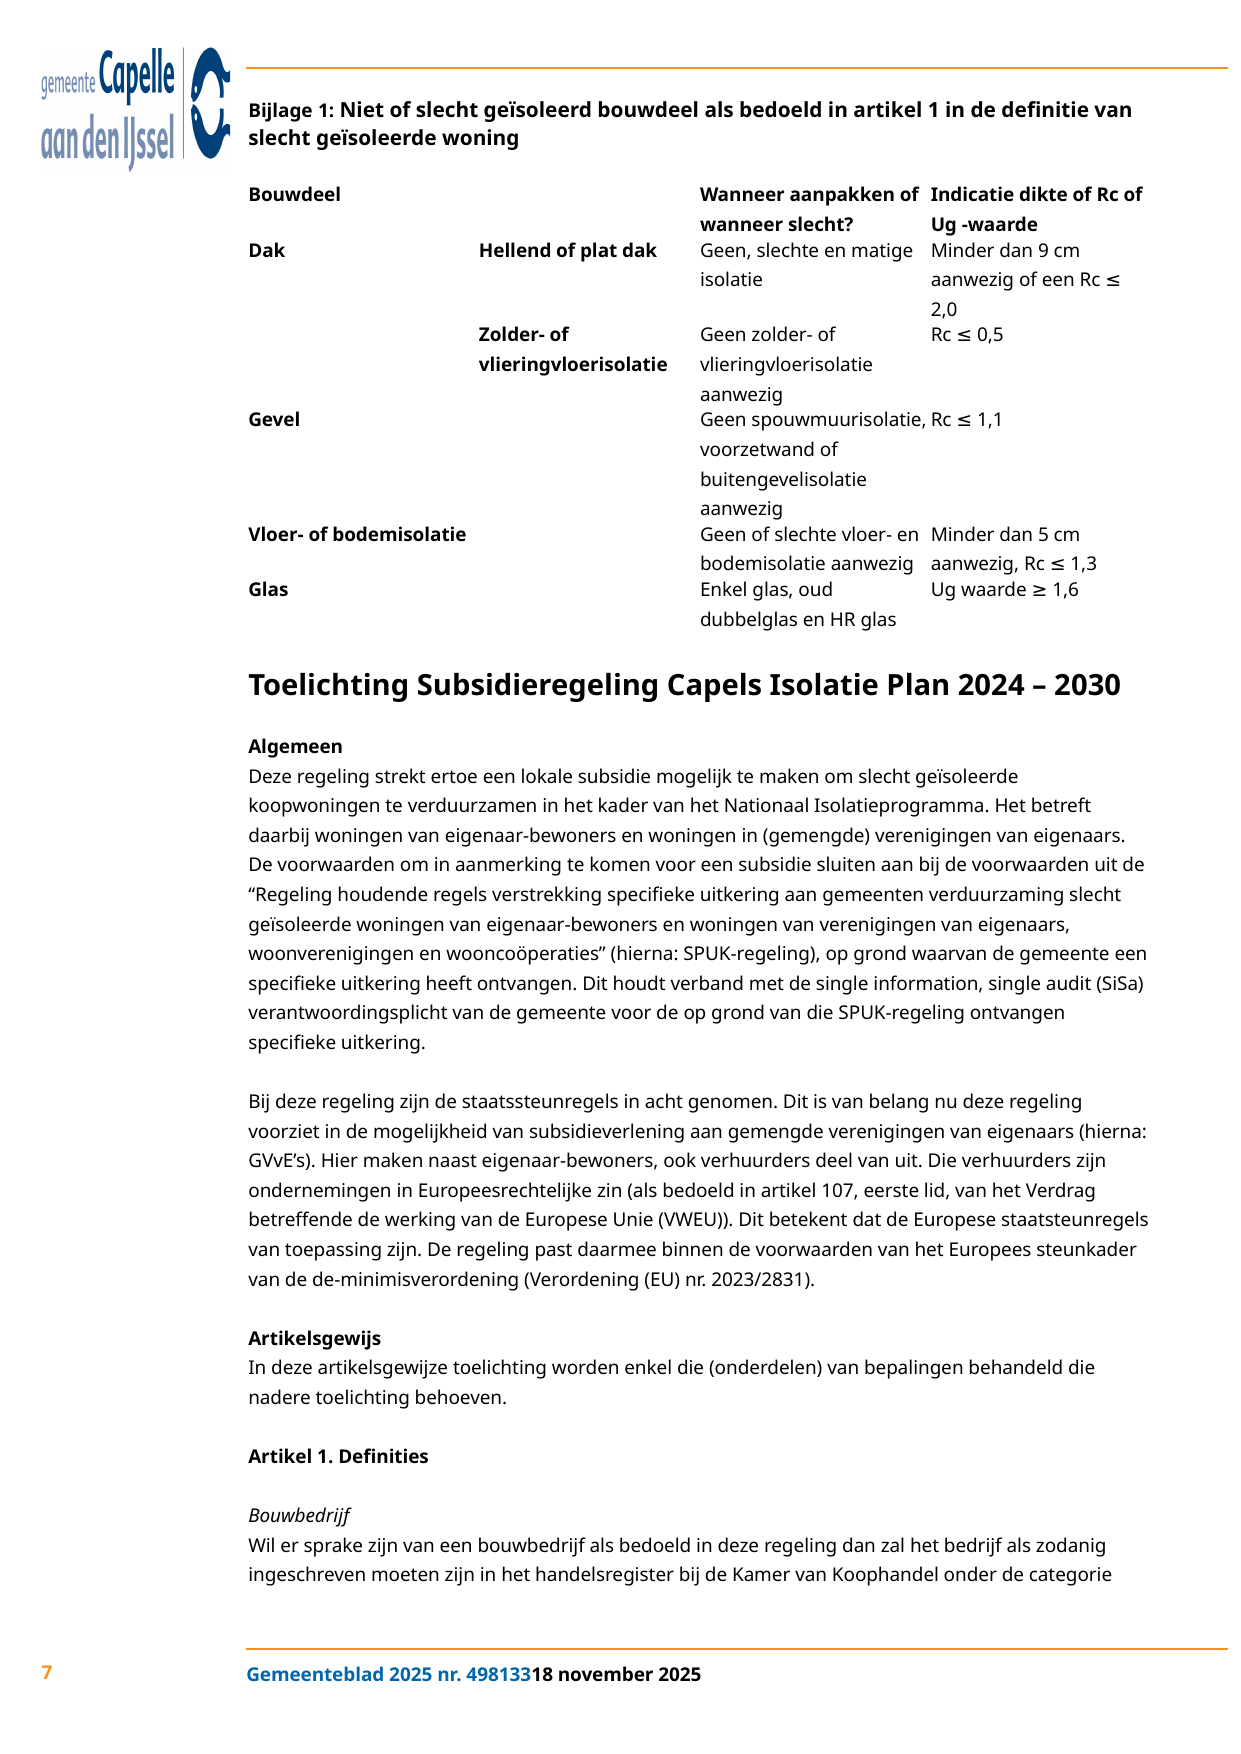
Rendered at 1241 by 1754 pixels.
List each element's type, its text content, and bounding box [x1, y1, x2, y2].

table_cell Zolder- of vlieringvloerisolatie [479, 322, 700, 407]
text Artikel 1. Definities [248, 1443, 1152, 1469]
table_cell Rc ≤ 1,1 [931, 407, 1152, 521]
table_header Indicatie dikte of Rc of Ug -waarde [931, 181, 1152, 237]
text Toelichting Subsidieregeling Capels Isolatie Plan 2024 – 2030 [248, 664, 1152, 704]
text Artikelsgewijs [248, 1325, 1152, 1351]
table_cell Hellend of plat dak [479, 237, 700, 322]
text Bouwbedrijf [248, 1502, 1152, 1528]
table_header Wanneer aanpakken of wanneer slecht? [700, 181, 931, 237]
text Bijlage 1: Niet of slecht geïsoleerd bouwdeel als bedoeld in artikel 1 in de definitie van slecht geïsoleerde woning [248, 95, 1152, 152]
table_cell Geen spouwmuurisolatie, voorzetwand of buitengevelisolatie aanwezig [700, 407, 931, 521]
table_cell Geen zolder- of vlieringvloerisolatie aanwezig [700, 322, 931, 407]
text Bij deze regeling zijn de staatssteunregels in acht genomen. Dit is van belang nu deze regeling voorziet in de mogelijkheid van subsidieverlening aan gemengde verenigingen van eigenaars (hierna: GVvE’s). Hier maken naast eigenaar-bewoners, ook verhuurders deel van uit. Die verhuurders zijn ondernemingen in Europeesrechtelijke zin (als bedoeld in artikel 107, eerste lid, van het Verdrag betreffende de werking van de Europese Unie (VWEU)). Dit betekent dat de Europese staatsteunregels van toepassing zijn. De regeling past daarmee binnen de voorwaarden van het Europees steunkader van de de-minimisverordening (Verordening (EU) nr. 2023/2831). [248, 1088, 1152, 1292]
table_header Bouwdeel [248, 181, 700, 237]
text Wil er sprake zijn van een bouwbedrijf als bedoeld in deze regeling dan zal het bedrijf als zodanig ingeschreven moeten zijn in het handelsregister bij de Kamer van Koophandel onder de categorie [248, 1532, 1152, 1587]
table_cell Geen, slechte en matige isolatie [700, 237, 931, 322]
table_cell Glas [248, 576, 700, 632]
text Algemeen [248, 733, 1152, 759]
table_cell Dak [248, 237, 479, 407]
table_cell Minder dan 5 cm aanwezig, Rc ≤ 1,3 [931, 521, 1152, 576]
table_cell Enkel glas, oud dubbelglas en HR glas [700, 576, 931, 632]
table_cell Geen of slechte vloer- en bodemisolatie aanwezig [700, 521, 931, 576]
table_cell Minder dan 9 cm aanwezig of een Rc ≤ 2,0 [931, 237, 1152, 322]
table_cell Vloer- of bodemisolatie [248, 521, 700, 576]
table_cell Gevel [248, 407, 700, 521]
picture [41, 47, 231, 172]
text Deze regeling strekt ertoe een lokale subsidie mogelijk te maken om slecht geïsoleerde koopwoningen te verduurzamen in het kader van het Nationaal Isolatieprogramma. Het betreft daarbij woningen van eigenaar-bewoners en woningen in (gemengde) verenigingen van eigenaars. De voorwaarden om in aanmerking te komen voor een subsidie sluiten aan bij de voorwaarden uit de “Regeling houdende regels verstrekking specifieke uitkering aan gemeenten verduurzaming slecht geïsoleerde woningen van eigenaar-bewoners en woningen van verenigingen van eigenaars, woonverenigingen en wooncoöperaties” (hierna: SPUK-regeling), op grond waarvan de gemeente een specifieke uitkering heeft ontvangen. Dit houdt verband met de single information, single audit (SiSa) verantwoordingsplicht van de gemeente voor de op grond van die SPUK-regeling ontvangen specifieke uitkering. [248, 763, 1152, 1055]
table_cell Rc ≤ 0,5 [931, 322, 1152, 407]
table_cell Ug waarde ≥ 1,6 [931, 576, 1152, 632]
text In deze artikelsgewijze toelichting worden enkel die (onderdelen) van bepalingen behandeld die nadere toelichting behoeven. [248, 1354, 1152, 1410]
